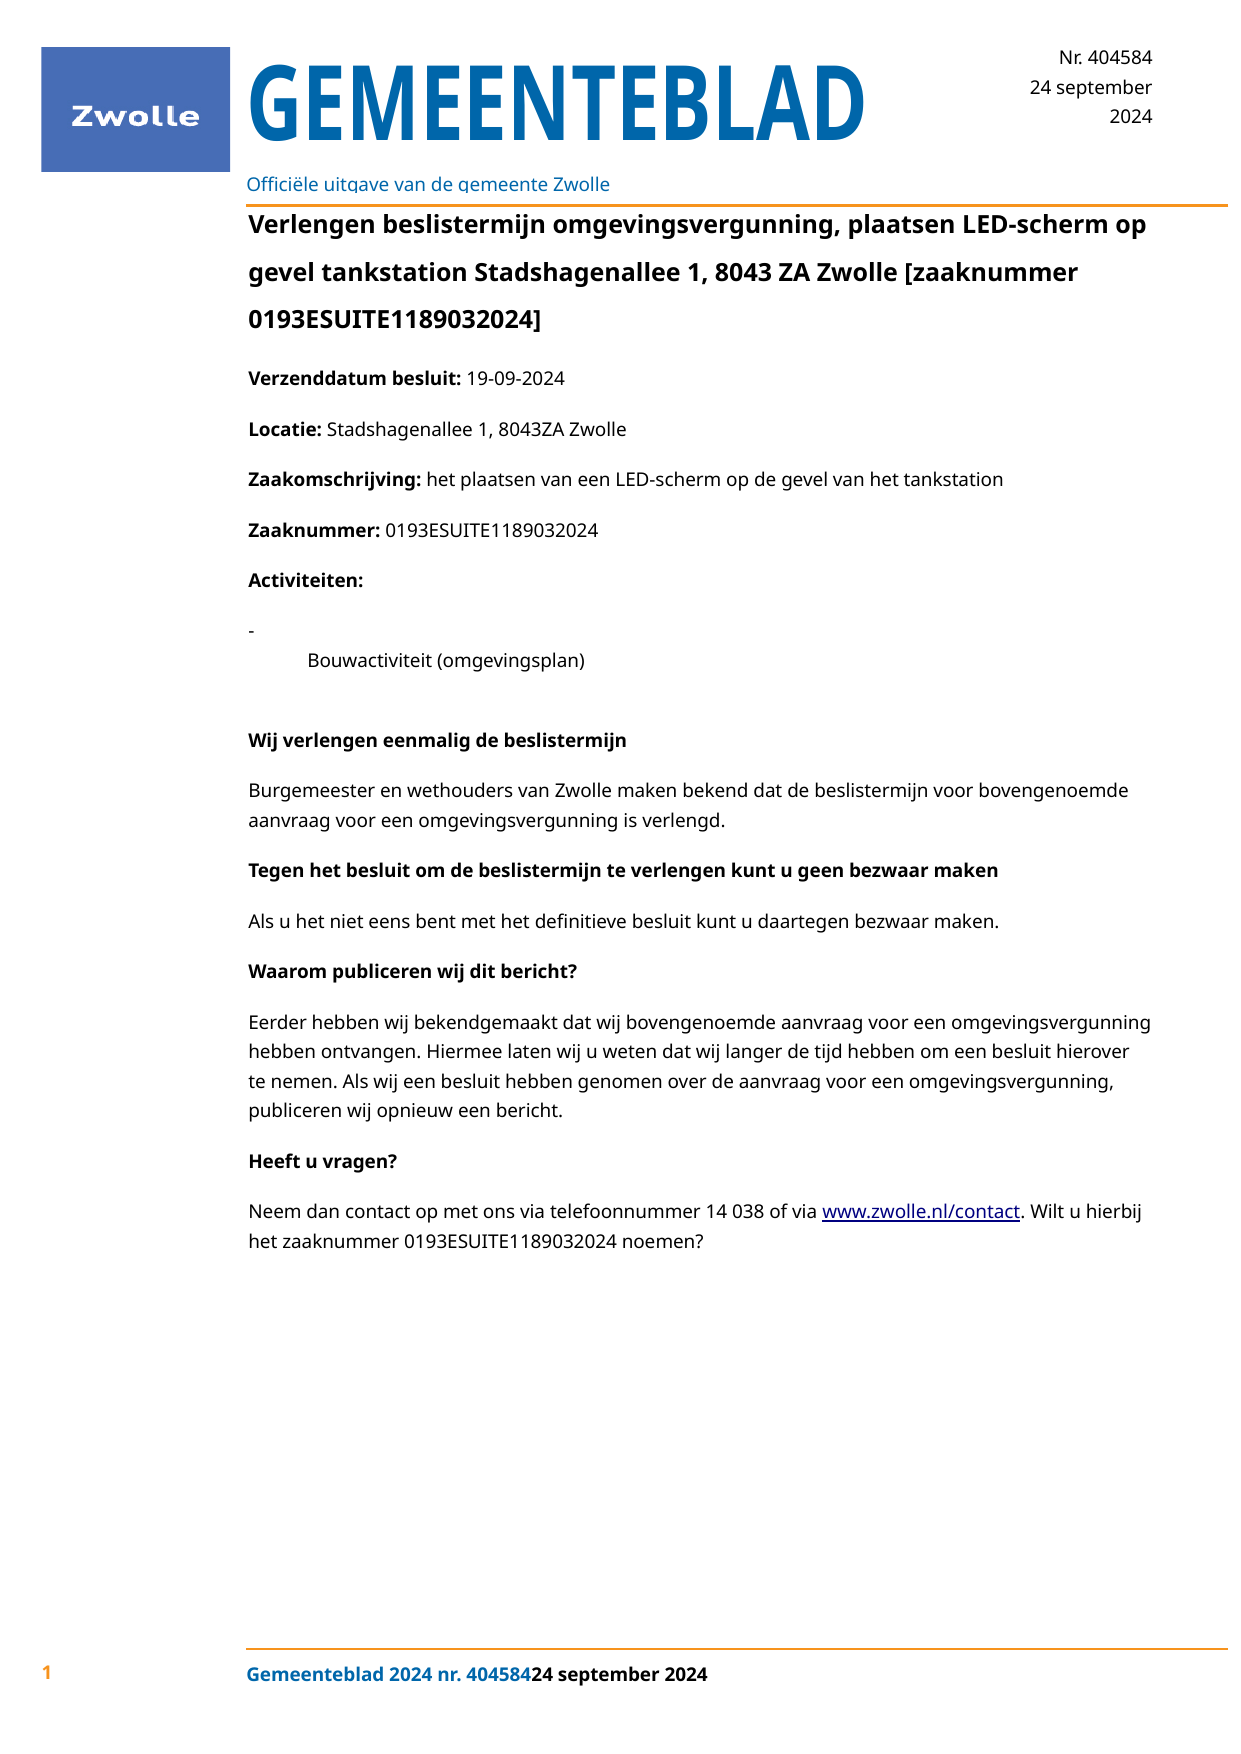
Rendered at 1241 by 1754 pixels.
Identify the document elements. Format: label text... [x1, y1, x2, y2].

text Verlengen beslistermijn omgevingsvergunning, plaatsen LED-scherm op gevel tankstation Stadshagenallee 1, 8043 ZA Zwolle [zaaknummer 0193ESUITE1189032024] [248, 207, 1152, 336]
text Activiteiten: [248, 567, 1152, 593]
text Burgemeester en wethouders van Zwolle maken bekend dat de beslistermijn voor bovengenoemde aanvraag voor een omgevingsvergunning is verlengd. [248, 778, 1152, 833]
text Heeft u vragen? [248, 1148, 1152, 1174]
text Eerder hebben wij bekendgemaakt dat wij bovengenoemde aanvraag voor een omgevingsvergunning hebben ontvangen. Hiermee laten wij u weten dat wij langer de tijd hebben om een besluit hierover te nemen. Als wij een besluit hebben genomen over de aanvraag voor een omgevingsvergunning, publiceren wij opnieuw een bericht. [248, 1009, 1152, 1123]
text Zaaknummer: 0193ESUITE1189032024 [248, 517, 1152, 542]
text Verzenddatum besluit: 19-09-2024 [248, 366, 1152, 391]
text Locatie: Stadshagenallee 1, 8043ZA Zwolle [248, 416, 1152, 442]
text Waarom publiceren wij dit bericht? [248, 958, 1152, 984]
list Bouwactiviteit (omgevingsplan) [248, 647, 1152, 673]
text Tegen het besluit om de beslistermijn te verlengen kunt u geen bezwaar maken [248, 858, 1152, 883]
text Als u het niet eens bent met het definitieve besluit kunt u daartegen bezwaar maken. [248, 908, 1152, 934]
text Wij verlengen eenmalig de beslistermijn [248, 727, 1152, 753]
picture [41, 47, 231, 172]
text Zaakomschrijving: het plaatsen van een LED-scherm op de gevel van het tankstation [248, 466, 1152, 492]
text Neem dan contact op met ons via telefoonnummer 14 038 of via www.zwolle.nl/contact. Wilt u hierbij het zaaknummer 0193ESUITE1189032024 noemen? [248, 1198, 1152, 1254]
